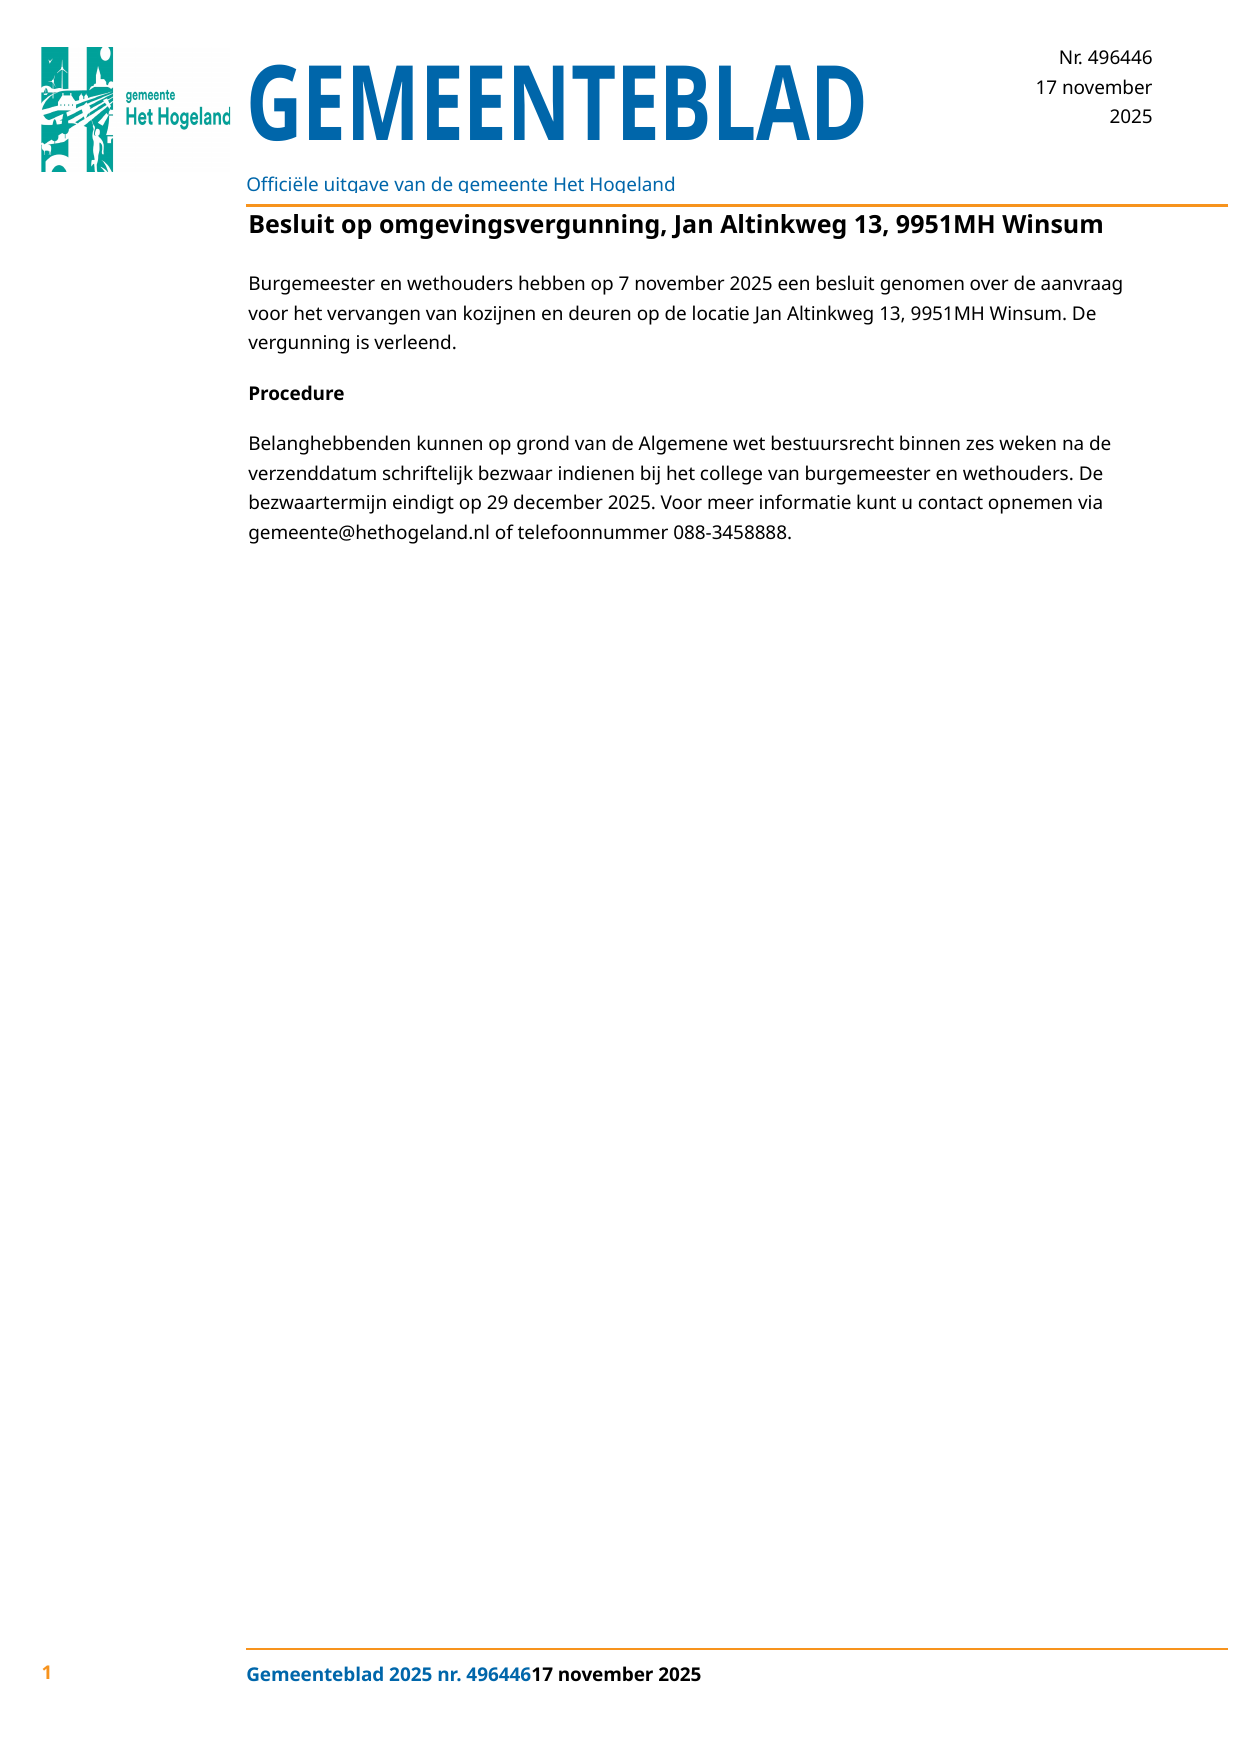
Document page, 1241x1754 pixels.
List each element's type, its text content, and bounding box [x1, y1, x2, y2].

text Burgemeester en wethouders hebben op 7 november 2025 een besluit genomen over de aanvraag voor het vervangen van kozijnen en deuren op de locatie Jan Altinkweg 13, 9951MH Winsum. De vergunning is verleend. [248, 270, 1152, 355]
text Procedure [248, 380, 1152, 406]
text Belanghebbenden kunnen op grond van de Algemene wet bestuursrecht binnen zes weken na de verzenddatum schriftelijk bezwaar indienen bij het college van burgemeester en wethouders. De bezwaartermijn eindigt op 29 december 2025. Voor meer informatie kunt u contact opnemen via gemeente@hethogeland.nl of telefoonnummer 088-3458888. [248, 430, 1152, 545]
text Besluit op omgevingsvergunning, Jan Altinkweg 13, 9951MH Winsum [248, 207, 1152, 241]
picture [41, 47, 231, 172]
